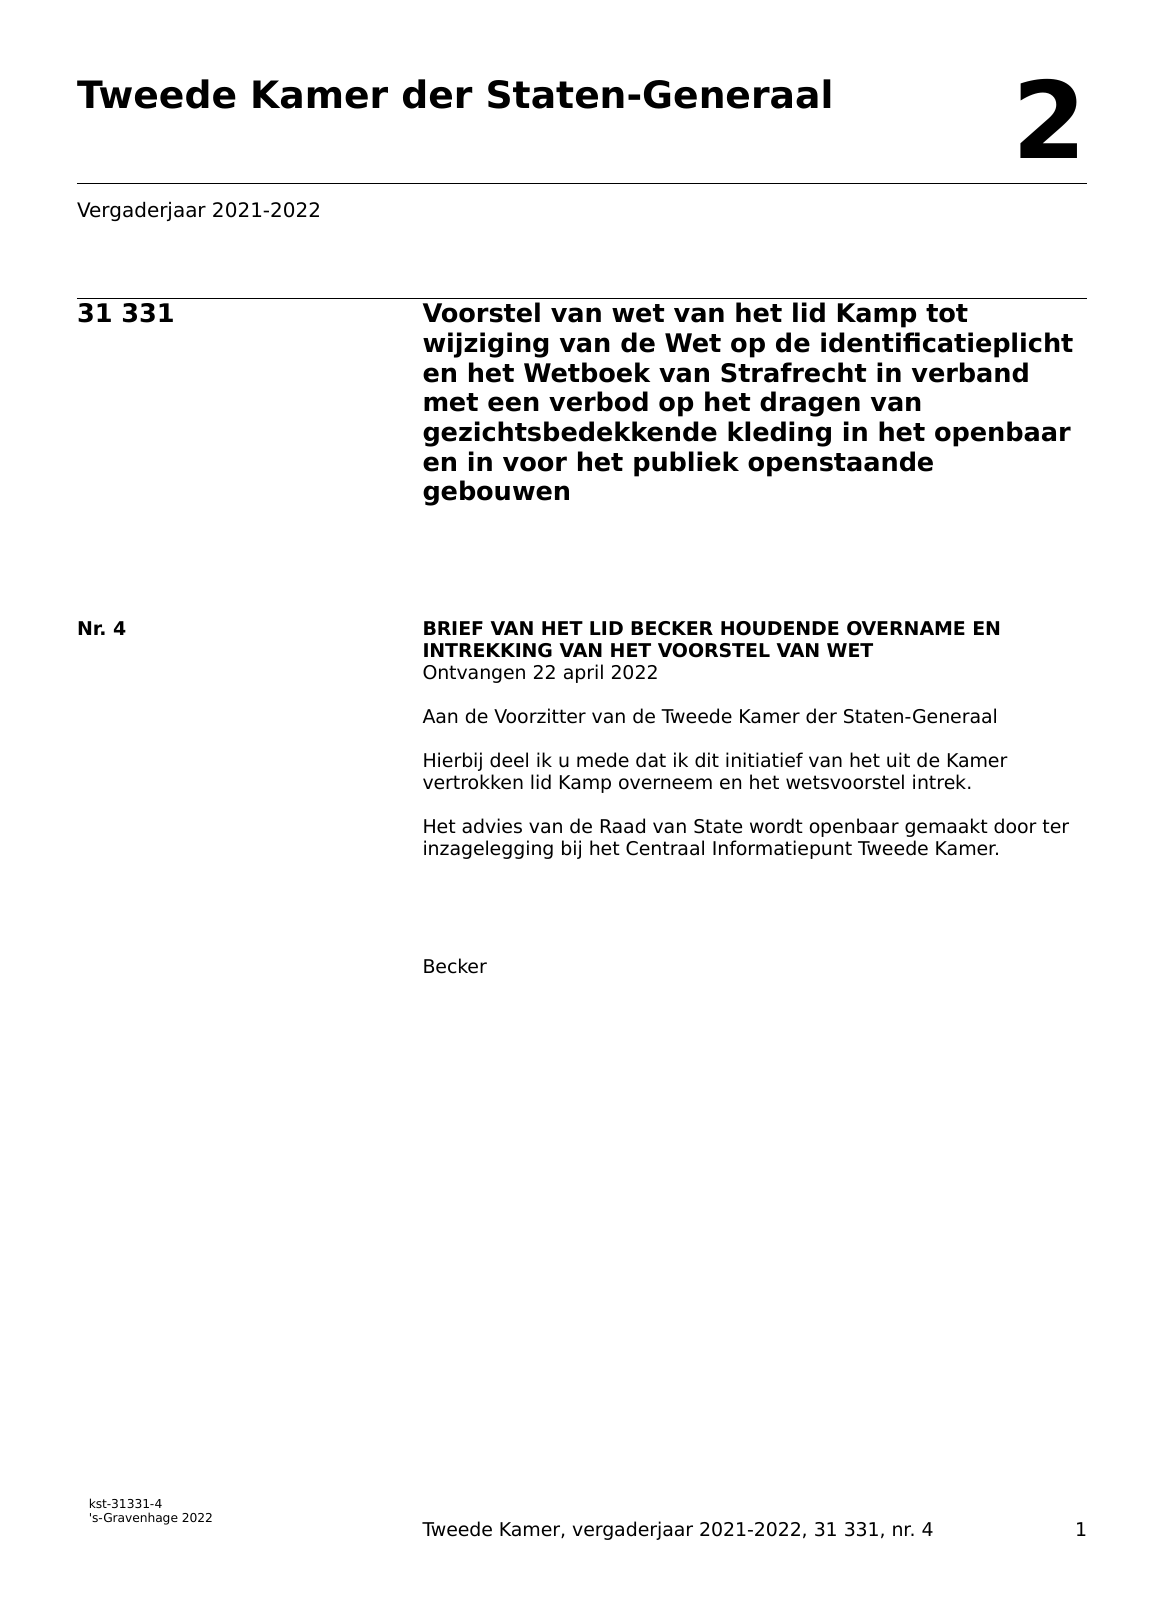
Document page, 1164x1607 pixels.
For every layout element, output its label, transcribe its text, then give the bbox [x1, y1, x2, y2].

text 's-Gravenhage 2022 [88, 1511, 323, 1525]
text Hierbij deel ik u mede dat ik dit initiatief van het uit de Kamer vertrokken lid Kamp overneem en het wetsvoorstel intrek. [422, 750, 1087, 794]
text kst-31331-4 [88, 1497, 323, 1511]
table_header 2 [886, 59, 1087, 183]
text Aan de Voorzitter van de Tweede Kamer der Staten-Generaal [422, 706, 1087, 728]
subtitle Nr. 4 BRIEF VAN HET LID BECKER HOUDENDE OVERNAME EN INTREKKING VAN HET VOORSTEL VAN WET [77, 618, 1087, 662]
table_header Tweede Kamer der Staten-Generaal [77, 59, 886, 183]
text Ontvangen 22 april 2022 [422, 662, 1087, 684]
text Het advies van de Raad van State wordt openbaar gemaakt door ter inzagelegging bij het Centraal Informatiepunt Tweede Kamer. [422, 816, 1087, 860]
table_cell Vergaderjaar 2021-2022 [77, 184, 1087, 298]
text Becker [422, 934, 1087, 978]
subtitle 31 331 Voorstel van wet van het lid Kamp tot wijziging van de Wet op de identificatieplicht en het Wetboek van Strafrecht in verband met een verbod op het dragen van gezichtsbedekkende kleding in het openbaar en in voor het publiek openstaande gebouwen [77, 299, 1087, 507]
